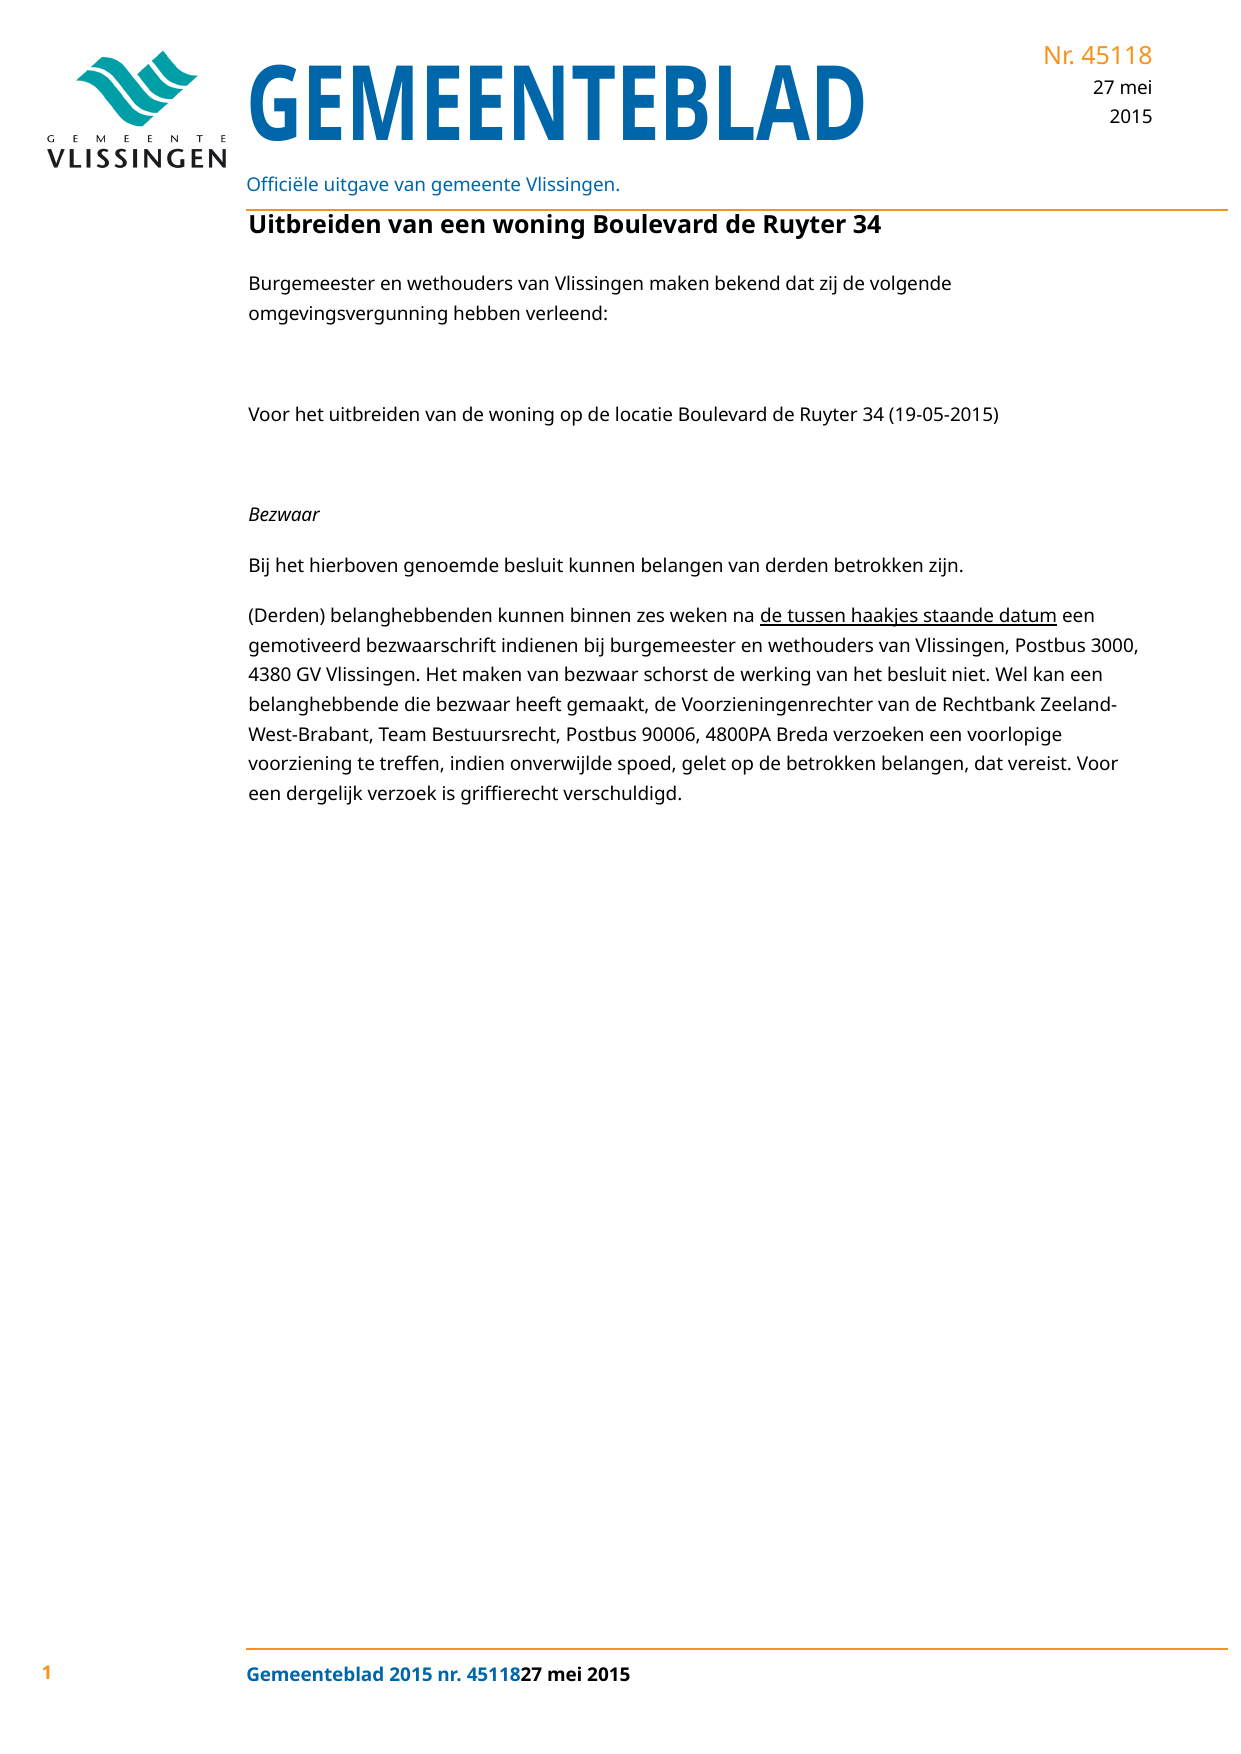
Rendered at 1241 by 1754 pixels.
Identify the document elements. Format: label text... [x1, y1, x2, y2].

text Uitbreiden van een woning Boulevard de Ruyter 34 [248, 211, 1152, 241]
text Voor het uitbreiden van de woning op de locatie Boulevard de Ruyter 34 (19-05-2015) [248, 401, 1152, 426]
picture [41, 47, 231, 172]
text Burgemeester en wethouders van Vlissingen maken bekend dat zij de volgende omgevingsvergunning hebben verleend: [248, 270, 1152, 326]
text Bezwaar [248, 502, 1152, 527]
text Bij het hierboven genoemde besluit kunnen belangen van derden betrokken zijn. [248, 552, 1152, 578]
text (Derden) belanghebbenden kunnen binnen zes weken na de tussen haakjes staande datum een gemotiveerd bezwaarschrift indienen bij burgemeester en wethouders van Vlissingen, Postbus 3000, 4380 GV Vlissingen. Het maken van bezwaar schorst de werking van het besluit niet. Wel kan een belanghebbende die bezwaar heeft gemaakt, de Voorzieningenrechter van de Rechtbank Zeeland-West-Brabant, Team Bestuursrecht, Postbus 90006, 4800PA Breda verzoeken een voorlopige voorziening te treffen, indien onverwijlde spoed, gelet op de betrokken belangen, dat vereist. Voor een dergelijk verzoek is griffierecht verschuldigd. [248, 602, 1152, 806]
